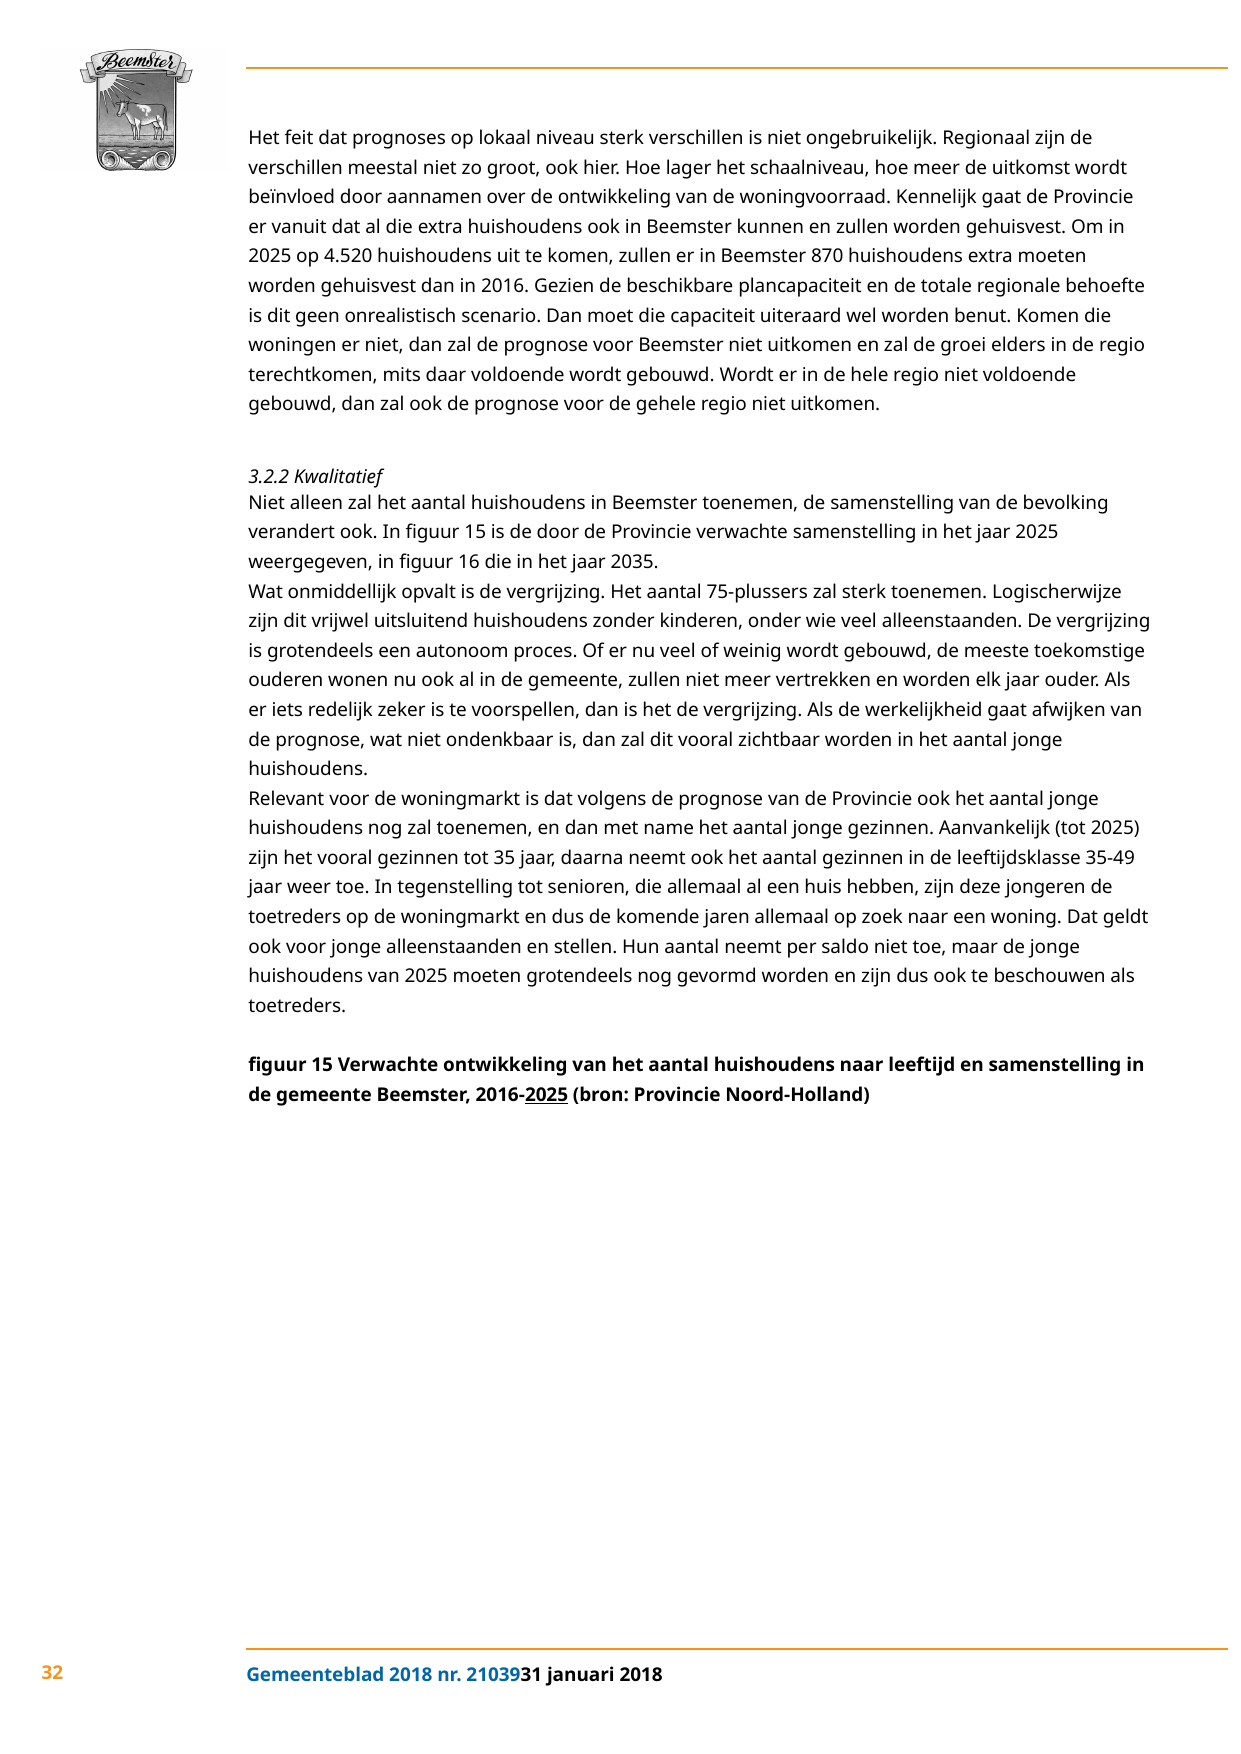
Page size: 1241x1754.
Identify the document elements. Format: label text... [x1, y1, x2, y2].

text Het feit dat prognoses op lokaal niveau sterk verschillen is niet ongebruikelijk. Regionaal zijn de verschillen meestal niet zo groot, ook hier. Hoe lager het schaalniveau, hoe meer de uitkomst wordt beïnvloed door aannamen over de ontwikkeling van de woningvoorraad. Kennelijk gaat de Provincie er vanuit dat al die extra huishoudens ook in Beemster kunnen en zullen worden gehuisvest. Om in 2025 op 4.520 huishoudens uit te komen, zullen er in Beemster 870 huishoudens extra moeten worden gehuisvest dan in 2016. Gezien de beschikbare plancapaciteit en de totale regionale behoefte is dit geen onrealistisch scenario. Dan moet die capaciteit uiteraard wel worden benut. Komen die woningen er niet, dan zal de prognose voor Beemster niet uitkomen en zal de groei elders in de regio terechtkomen, mits daar voldoende wordt gebouwd. Wordt er in de hele regio niet voldoende gebouwd, dan zal ook de prognose voor de gehele regio niet uitkomen. [248, 124, 1152, 416]
text figuur 15 Verwachte ontwikkeling van het aantal huishoudens naar leeftijd en samenstelling in de gemeente Beemster, 2016-2025 (bron: Provincie Noord-Holland) [248, 1051, 1152, 1106]
text 3.2.2 Kwalitatief [248, 463, 1152, 489]
text Niet alleen zal het aantal huishoudens in Beemster toenemen, de samenstelling van de bevolking verandert ook. In figuur 15 is de door de Provincie verwachte samenstelling in het jaar 2025 weergegeven, in figuur 16 die in het jaar 2035. [248, 489, 1152, 574]
picture [41, 47, 231, 172]
text Relevant voor de woningmarkt is dat volgens de prognose van de Provincie ook het aantal jonge huishoudens nog zal toenemen, en dan met name het aantal jonge gezinnen. Aanvankelijk (tot 2025) zijn het vooral gezinnen tot 35 jaar, daarna neemt ook het aantal gezinnen in de leeftijdsklasse 35-49 jaar weer toe. In tegenstelling tot senioren, die allemaal al een huis hebben, zijn deze jongeren de toetreders op de woningmarkt en dus de komende jaren allemaal op zoek naar een woning. Dat geldt ook voor jonge alleenstaanden en stellen. Hun aantal neemt per saldo niet toe, maar de jonge huishoudens van 2025 moeten grotendeels nog gevormd worden en zijn dus ook te beschouwen als toetreders. [248, 785, 1152, 1018]
text Wat onmiddellijk opvalt is de vergrijzing. Het aantal 75-plussers zal sterk toenemen. Logischerwijze zijn dit vrijwel uitsluitend huishoudens zonder kinderen, onder wie veel alleenstaanden. De vergrijzing is grotendeels een autonoom proces. Of er nu veel of weinig wordt gebouwd, de meeste toekomstige ouderen wonen nu ook al in de gemeente, zullen niet meer vertrekken en worden elk jaar ouder. Als er iets redelijk zeker is te voorspellen, dan is het de vergrijzing. Als de werkelijkheid gaat afwijken van de prognose, wat niet ondenkbaar is, dan zal dit vooral zichtbaar worden in het aantal jonge huishoudens. [248, 578, 1152, 781]
